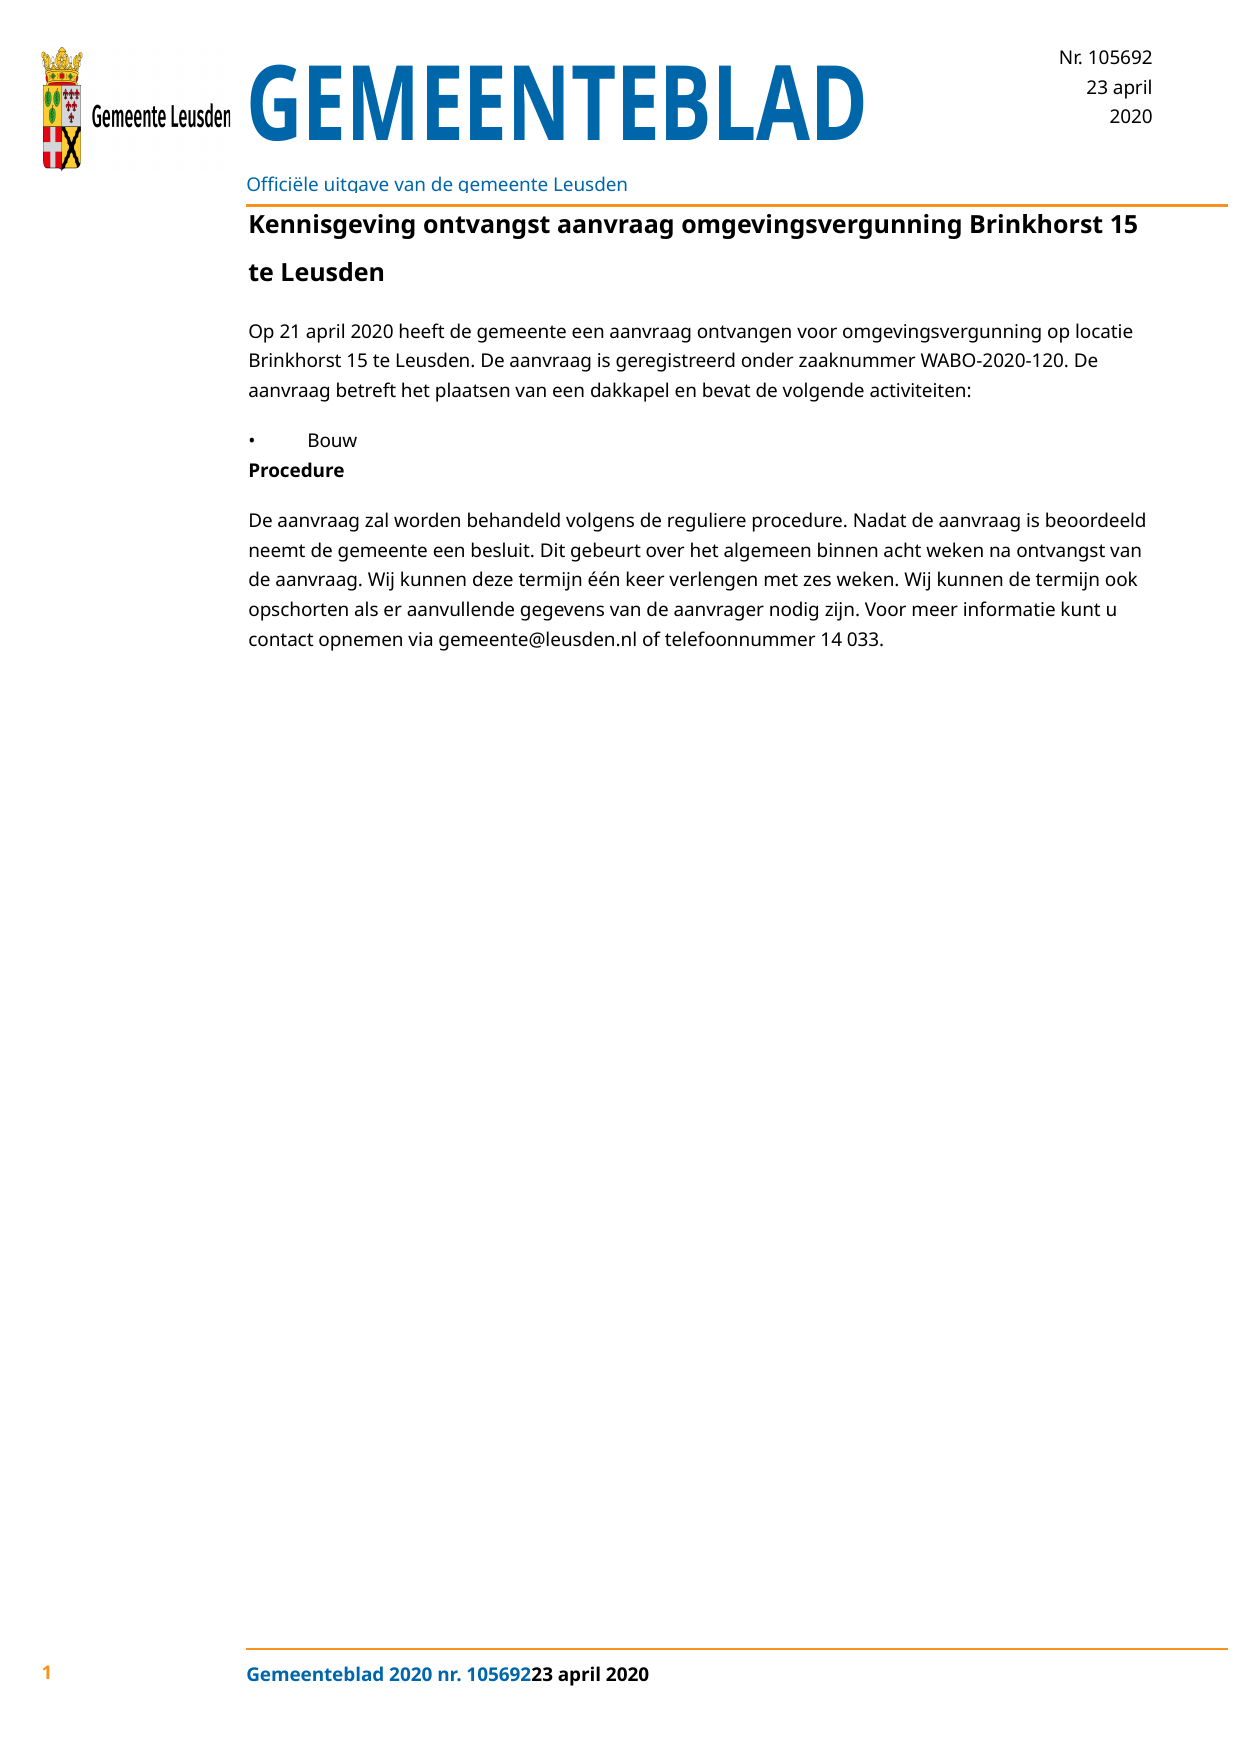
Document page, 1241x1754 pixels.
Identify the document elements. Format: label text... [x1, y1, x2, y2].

text Procedure [248, 457, 1152, 483]
text Op 21 april 2020 heeft de gemeente een aanvraag ontvangen voor omgevingsvergunning op locatie Brinkhorst 15 te Leusden. De aanvraag is geregistreerd onder zaaknummer WABO-2020-120. De aanvraag betreft het plaatsen van een dakkapel en bevat de volgende activiteiten: [248, 318, 1152, 403]
picture [41, 47, 231, 172]
text Kennisgeving ontvangst aanvraag omgevingsvergunning Brinkhorst 15 te Leusden [248, 207, 1152, 288]
list Bouw [248, 427, 1152, 453]
text De aanvraag zal worden behandeld volgens de reguliere procedure. Nadat de aanvraag is beoordeeld neemt de gemeente een besluit. Dit gebeurt over het algemeen binnen acht weken na ontvangst van de aanvraag. Wij kunnen deze termijn één keer verlengen met zes weken. Wij kunnen de termijn ook opschorten als er aanvullende gegevens van de aanvrager nodig zijn. Voor meer informatie kunt u contact opnemen via gemeente@leusden.nl of telefoonnummer 14 033. [248, 507, 1152, 652]
